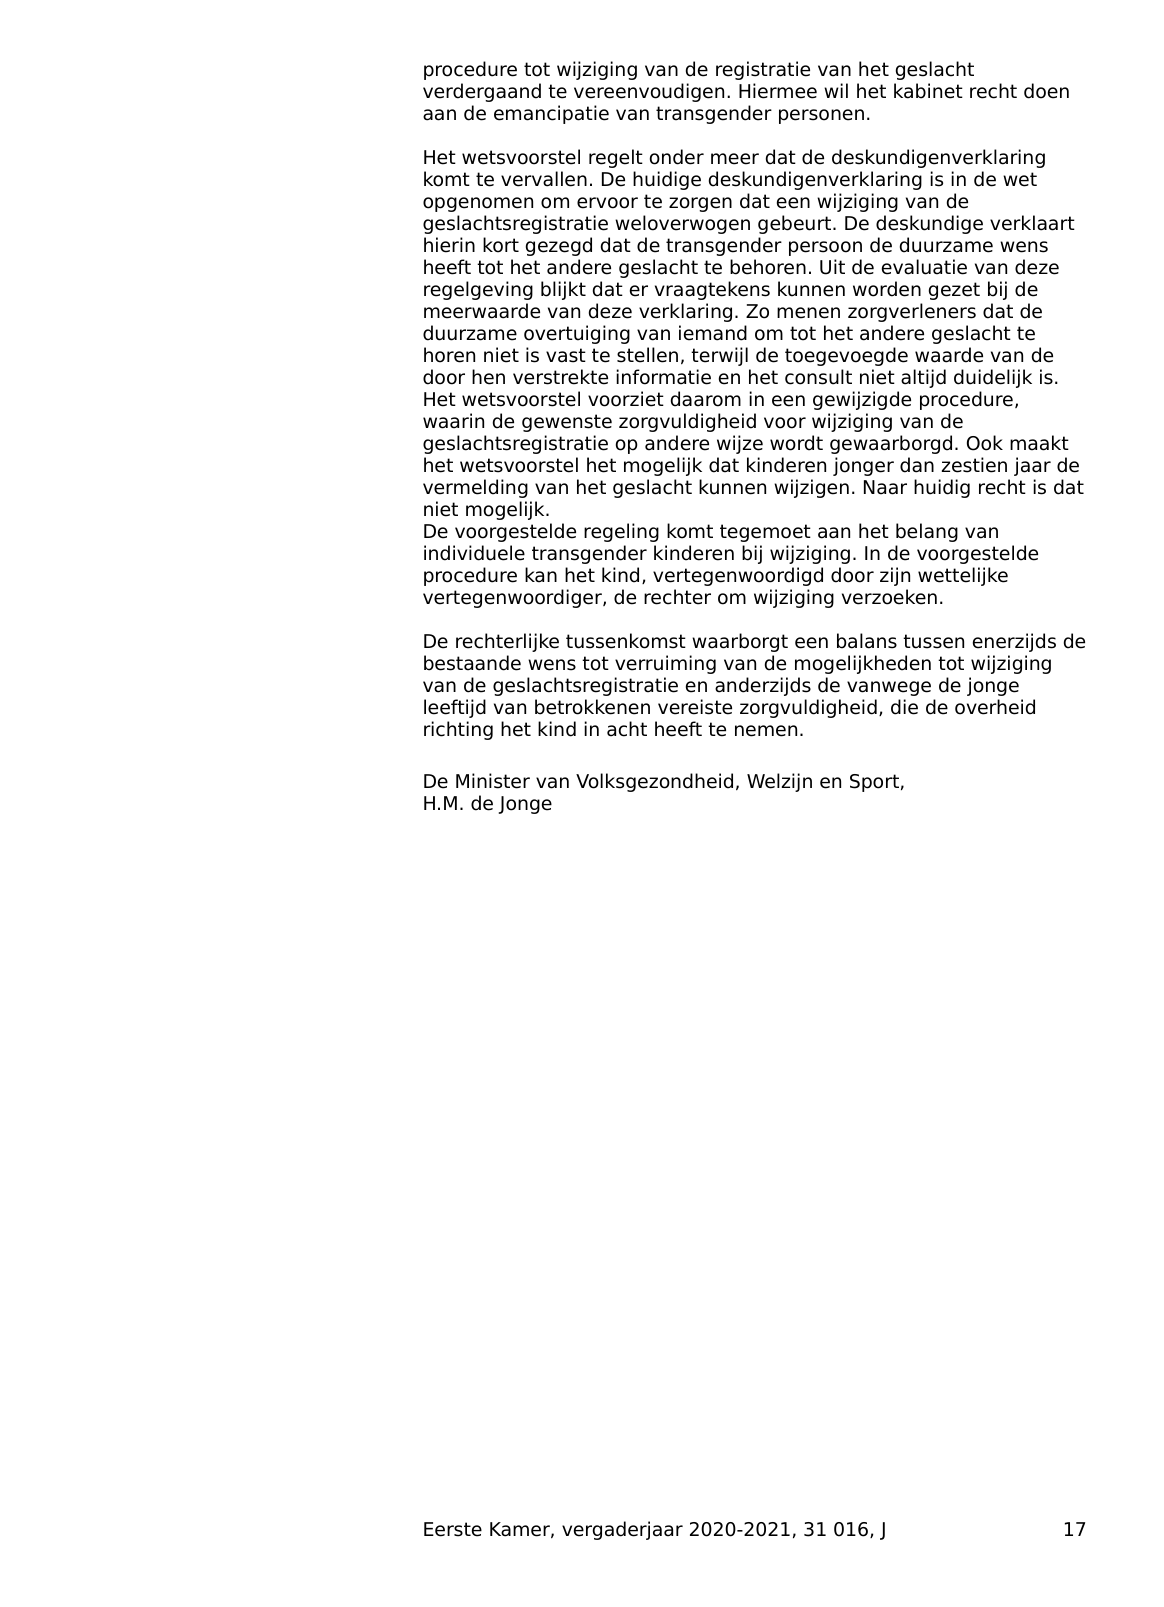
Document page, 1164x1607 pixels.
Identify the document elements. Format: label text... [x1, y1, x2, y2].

text Het wetsvoorstel regelt onder meer dat de deskundigenverklaring komt te vervallen. De huidige deskundigenverklaring is in de wet opgenomen om ervoor te zorgen dat een wijziging van de geslachtsregistratie weloverwogen gebeurt. De deskundige verklaart hierin kort gezegd dat de transgender persoon de duurzame wens heeft tot het andere geslacht te behoren. Uit de evaluatie van deze regelgeving blijkt dat er vraagtekens kunnen worden gezet bij de meerwaarde van deze verklaring. Zo menen zorgverleners dat de duurzame overtuiging van iemand om tot het andere geslacht te horen niet is vast te stellen, terwijl de toegevoegde waarde van de door hen verstrekte informatie en het consult niet altijd duidelijk is. Het wetsvoorstel voorziet daarom in een gewijzigde procedure, waarin de gewenste zorgvuldigheid voor wijziging van de geslachtsregistratie op andere wijze wordt gewaarborgd. Ook maakt het wetsvoorstel het mogelijk dat kinderen jonger dan zestien jaar de vermelding van het geslacht kunnen wijzigen. Naar huidig recht is dat niet mogelijk. [422, 147, 1087, 521]
text De rechterlijke tussenkomst waarborgt een balans tussen enerzijds de bestaande wens tot verruiming van de mogelijkheden tot wijziging van de geslachtsregistratie en anderzijds de vanwege de jonge leeftijd van betrokkenen vereiste zorgvuldigheid, die de overheid richting het kind in acht heeft te nemen. [422, 631, 1087, 741]
text De voorgestelde regeling komt tegemoet aan het belang van individuele transgender kinderen bij wijziging. In de voorgestelde procedure kan het kind, vertegenwoordigd door zijn wettelijke vertegenwoordiger, de rechter om wijziging verzoeken. [422, 521, 1087, 609]
text procedure tot wijziging van de registratie van het geslacht verdergaand te vereenvoudigen. Hiermee wil het kabinet recht doen aan de emancipatie van transgender personen. [422, 59, 1087, 125]
text De Minister van Volksgezondheid, Welzijn en Sport, H.M. de Jonge [422, 771, 1087, 815]
